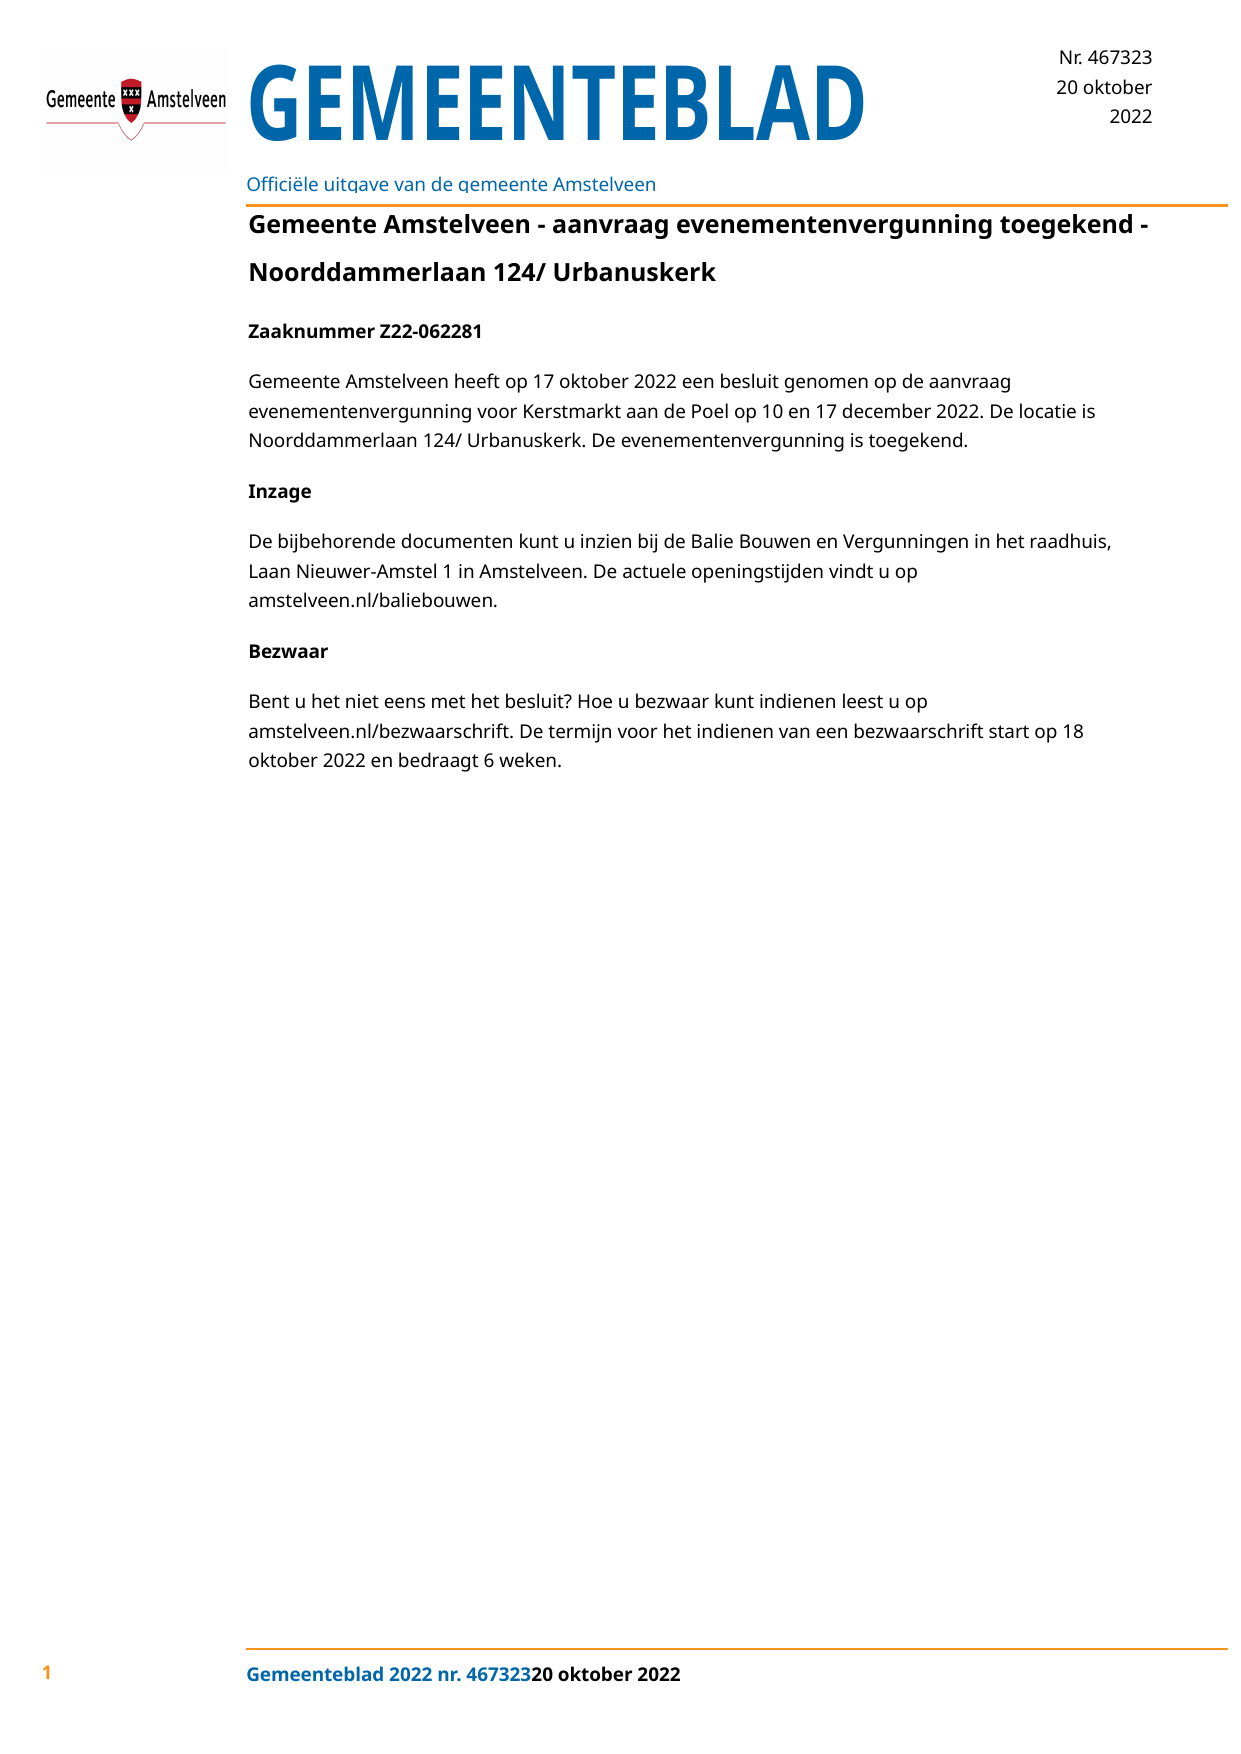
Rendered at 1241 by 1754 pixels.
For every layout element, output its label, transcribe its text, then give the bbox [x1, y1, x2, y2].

text Bezwaar [248, 638, 1152, 664]
picture [41, 47, 231, 172]
text Gemeente Amstelveen - aanvraag evenementenvergunning toegekend - Noorddammerlaan 124/ Urbanuskerk [248, 207, 1152, 288]
text Gemeente Amstelveen heeft op 17 oktober 2022 een besluit genomen op de aanvraag evenementenvergunning voor Kerstmarkt aan de Poel op 10 en 17 december 2022. De locatie is Noorddammerlaan 124/ Urbanuskerk. De evenementenvergunning is toegekend. [248, 368, 1152, 453]
text Zaaknummer Z22-062281 [248, 318, 1152, 344]
text De bijbehorende documenten kunt u inzien bij de Balie Bouwen en Vergunningen in het raadhuis, Laan Nieuwer-Amstel 1 in Amstelveen. De actuele openingstijden vindt u op amstelveen.nl/baliebouwen. [248, 528, 1152, 613]
text Bent u het niet eens met het besluit? Hoe u bezwaar kunt indienen leest u op amstelveen.nl/bezwaarschrift. De termijn voor het indienen van een bezwaarschrift start op 18 oktober 2022 en bedraagt 6 weken. [248, 688, 1152, 773]
text Inzage [248, 478, 1152, 504]
